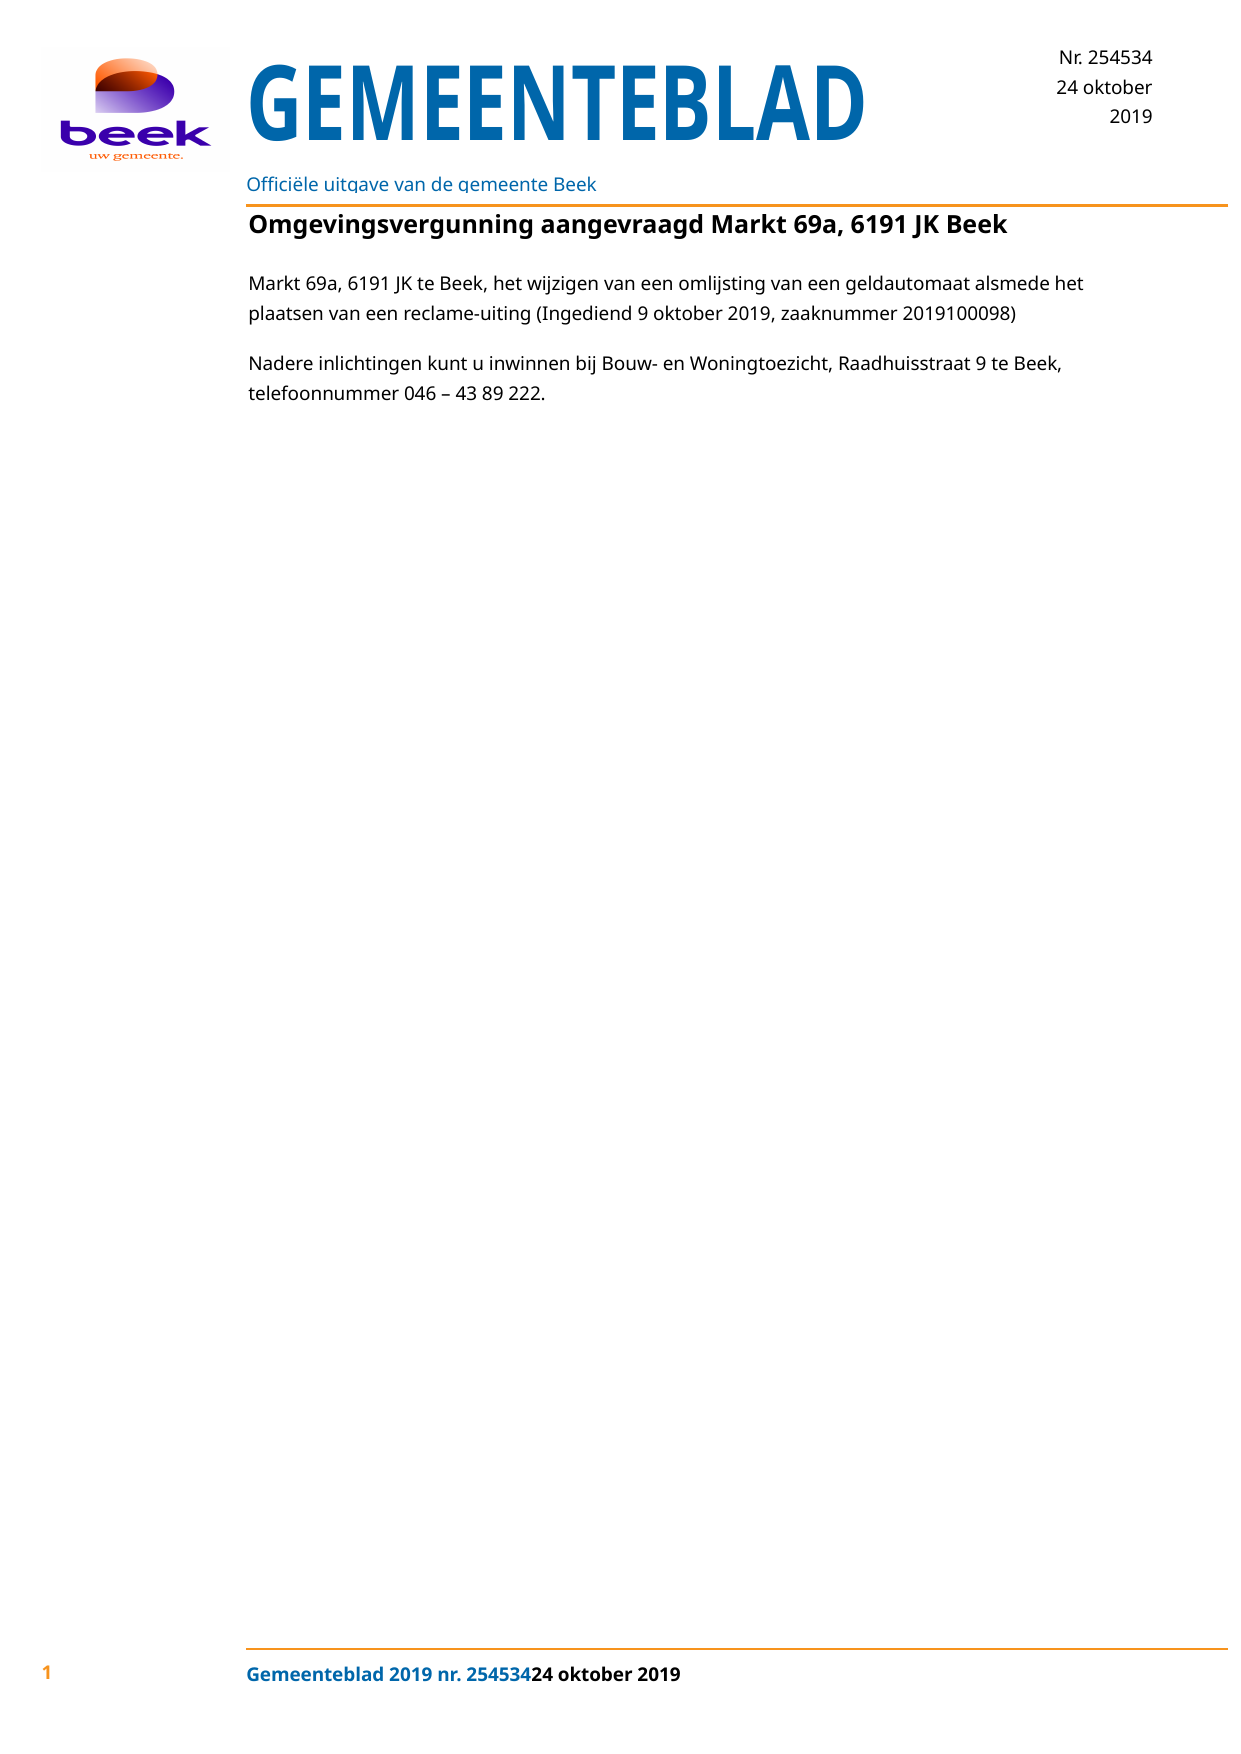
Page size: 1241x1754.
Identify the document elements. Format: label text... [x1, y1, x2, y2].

text Markt 69a, 6191 JK te Beek, het wijzigen van een omlijsting van een geldautomaat alsmede het plaatsen van een reclame-uiting (Ingediend 9 oktober 2019, zaaknummer 2019100098) [248, 270, 1152, 326]
picture [41, 47, 231, 172]
text Nadere inlichtingen kunt u inwinnen bij Bouw- en Woningtoezicht, Raadhuisstraat 9 te Beek, telefoonnummer 046 – 43 89 222. [248, 350, 1152, 406]
text Omgevingsvergunning aangevraagd Markt 69a, 6191 JK Beek [248, 207, 1152, 241]
